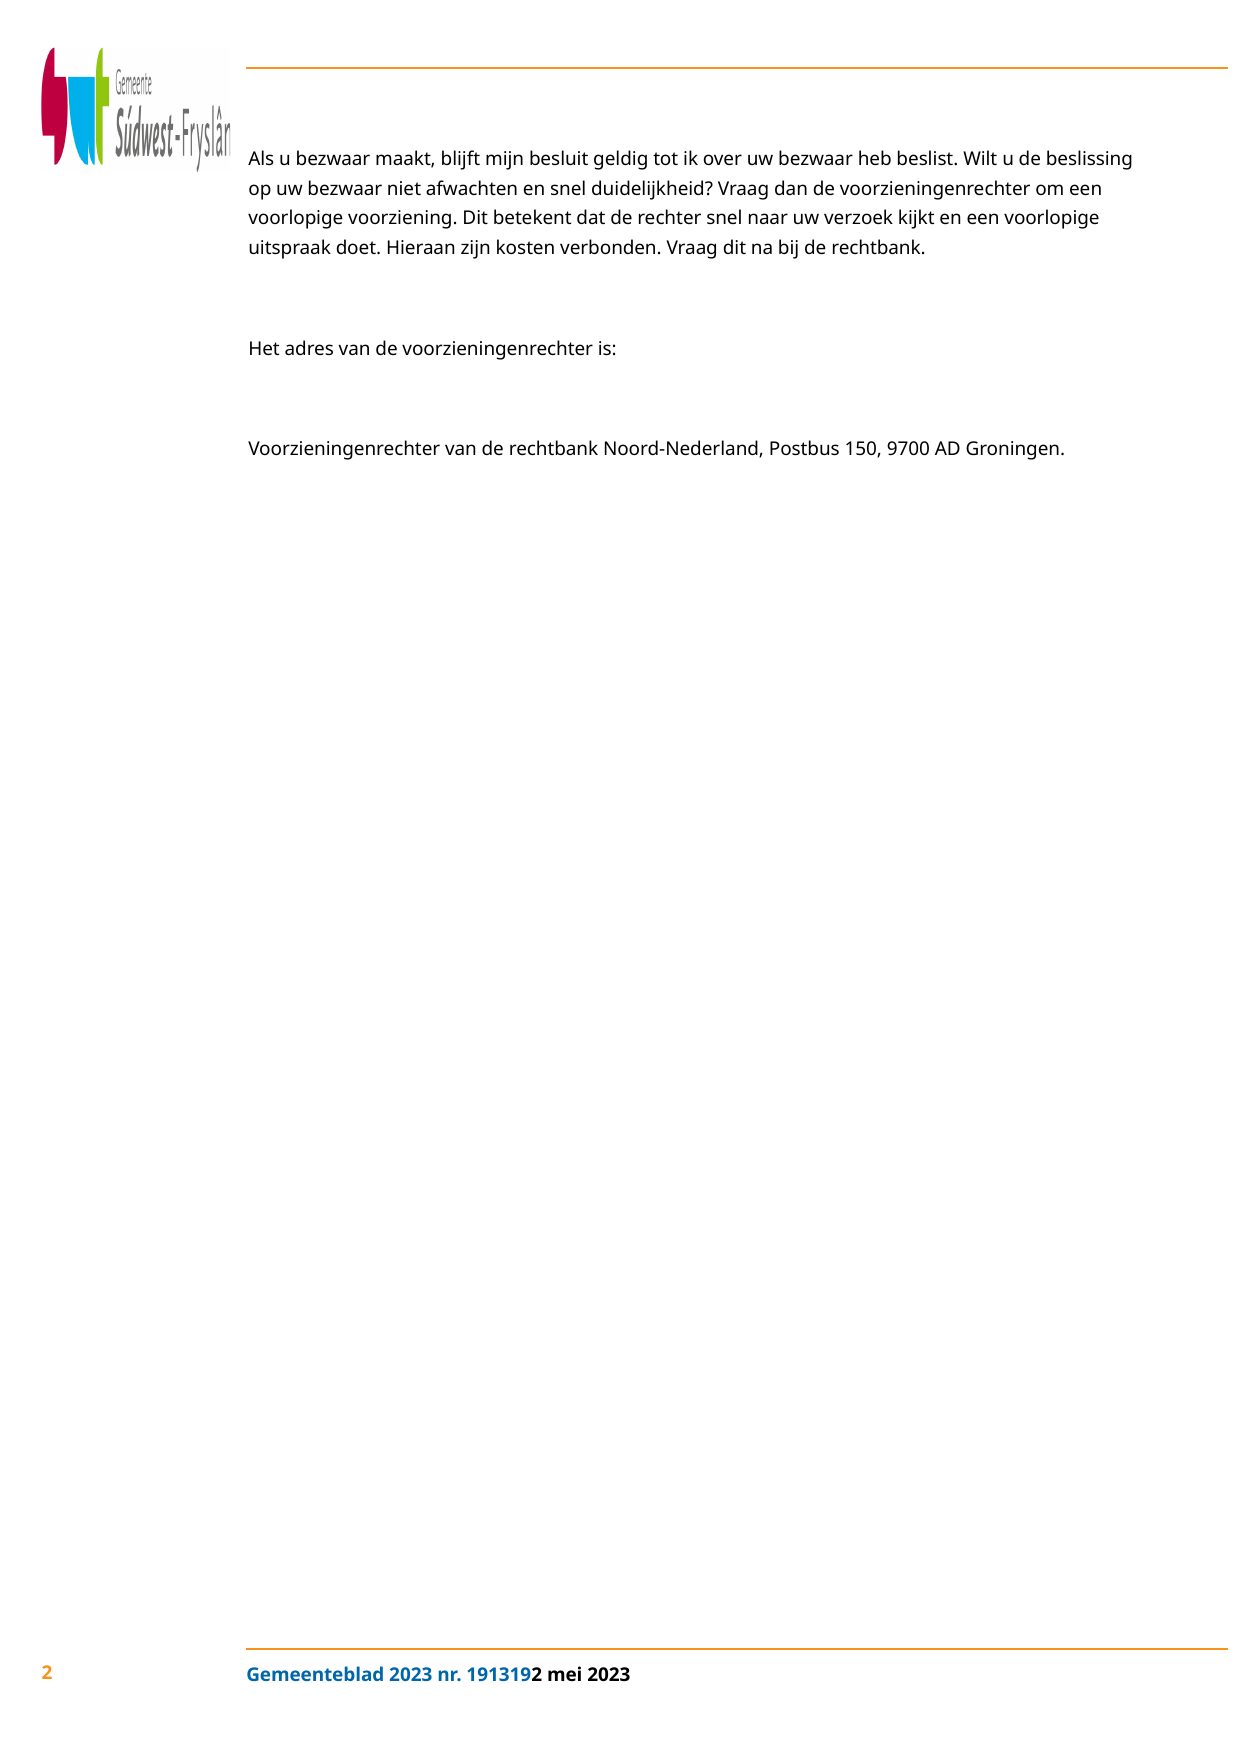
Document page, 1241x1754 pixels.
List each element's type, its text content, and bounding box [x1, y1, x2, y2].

text Voorzieningenrechter van de rechtbank Noord-Nederland, Postbus 150, 9700 AD Groningen. [248, 436, 1152, 461]
picture [41, 47, 231, 172]
text Het adres van de voorzieningenrechter is: [248, 335, 1152, 361]
text Als u bezwaar maakt, blijft mijn besluit geldig tot ik over uw bezwaar heb beslist. Wilt u de beslissing op uw bezwaar niet afwachten en snel duidelijkheid? Vraag dan de voorzieningenrechter om een voorlopige voorziening. Dit betekent dat de rechter snel naar uw verzoek kijkt en een voorlopige uitspraak doet. Hieraan zijn kosten verbonden. Vraag dit na bij de rechtbank. [248, 145, 1152, 260]
